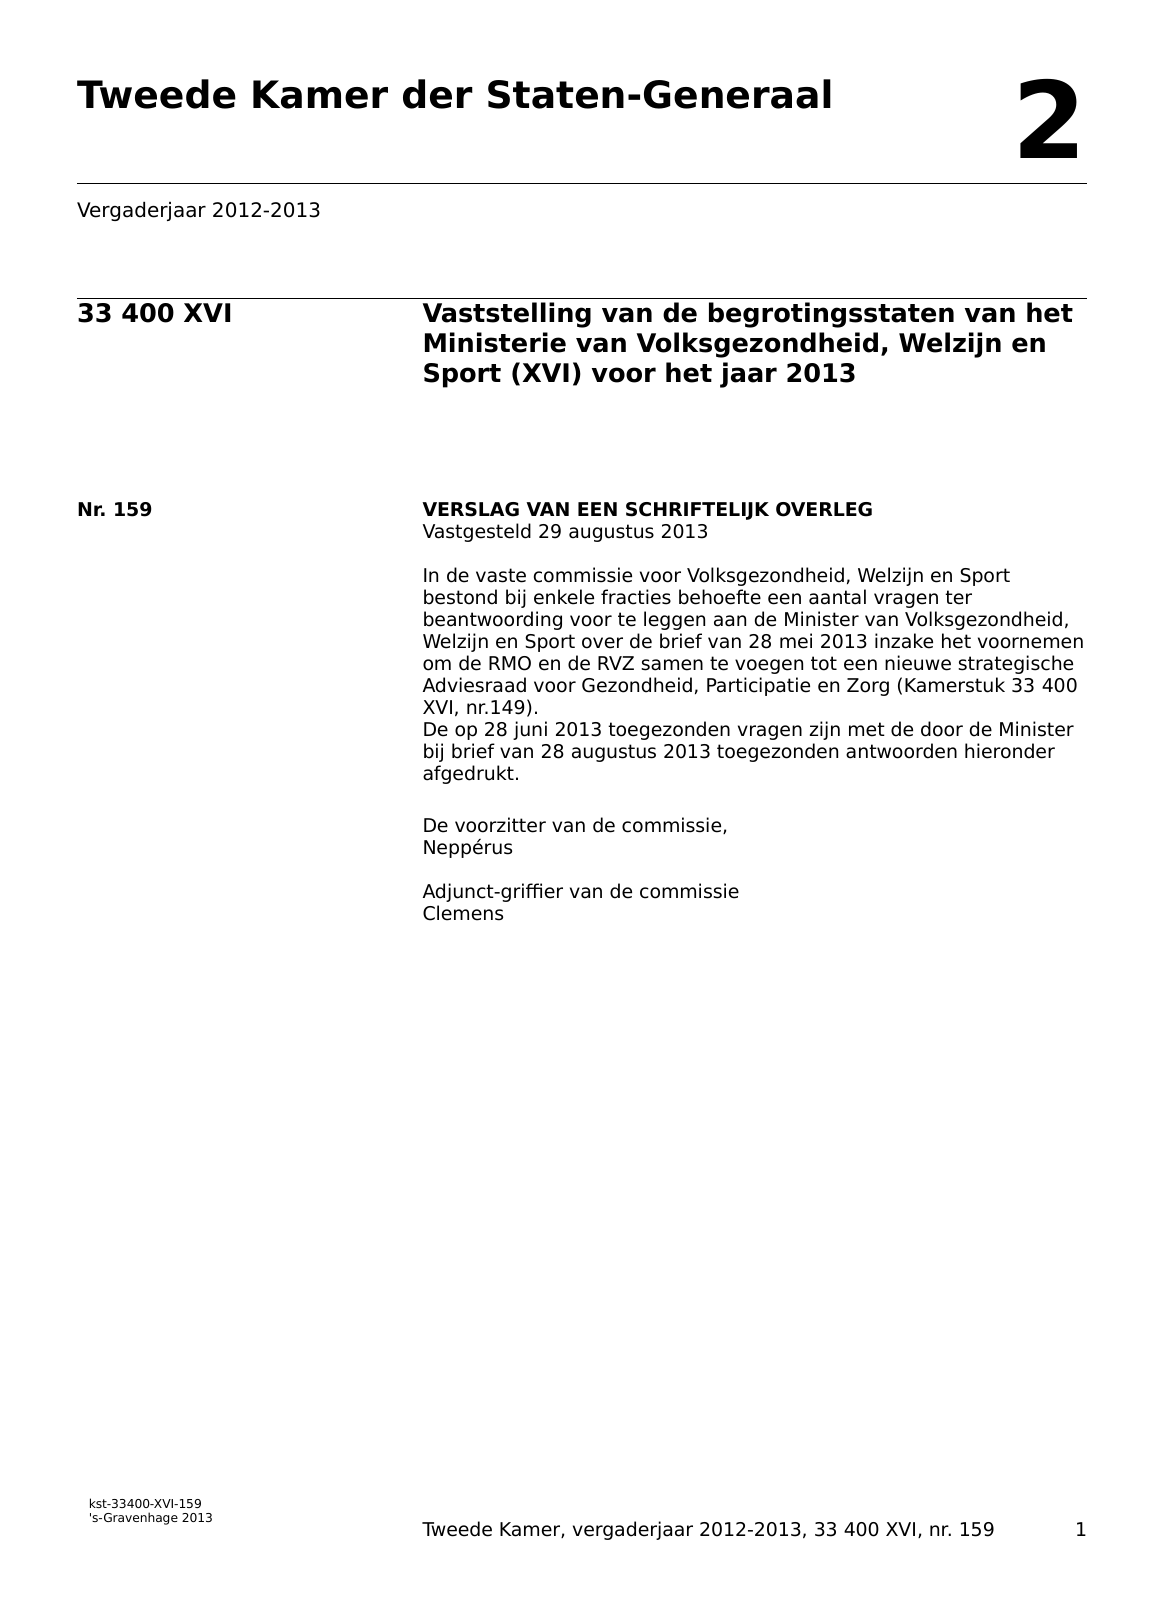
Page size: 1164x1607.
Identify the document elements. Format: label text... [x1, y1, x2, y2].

text In de vaste commissie voor Volksgezondheid, Welzijn en Sport bestond bij enkele fracties behoefte een aantal vragen ter beantwoording voor te leggen aan de Minister van Volksgezondheid, Welzijn en Sport over de brief van 28 mei 2013 inzake het voornemen om de RMO en de RVZ samen te voegen tot een nieuwe strategische Adviesraad voor Gezondheid, Participatie en Zorg (Kamerstuk 33 400 XVI, nr.149). [422, 565, 1087, 719]
text 's-Gravenhage 2013 [88, 1511, 323, 1525]
text De op 28 juni 2013 toegezonden vragen zijn met de door de Minister bij brief van 28 augustus 2013 toegezonden antwoorden hieronder afgedrukt. [422, 719, 1087, 785]
subtitle 33 400 XVI Vaststelling van de begrotingsstaten van het Ministerie van Volksgezondheid, Welzijn en Sport (XVI) voor het jaar 2013 [77, 299, 1087, 388]
text kst-33400-XVI-159 [88, 1497, 323, 1511]
text De voorzitter van de commissie, Neppérus [422, 815, 1087, 859]
text Vastgesteld 29 augustus 2013 [422, 521, 1087, 543]
table_header 2 [886, 59, 1087, 183]
subtitle Nr. 159 VERSLAG VAN EEN SCHRIFTELIJK OVERLEG [77, 499, 1087, 521]
table_cell Vergaderjaar 2012-2013 [77, 184, 1087, 298]
text Adjunct-griffier van de commissie Clemens [422, 881, 1087, 925]
table_header Tweede Kamer der Staten-Generaal [77, 59, 886, 183]
